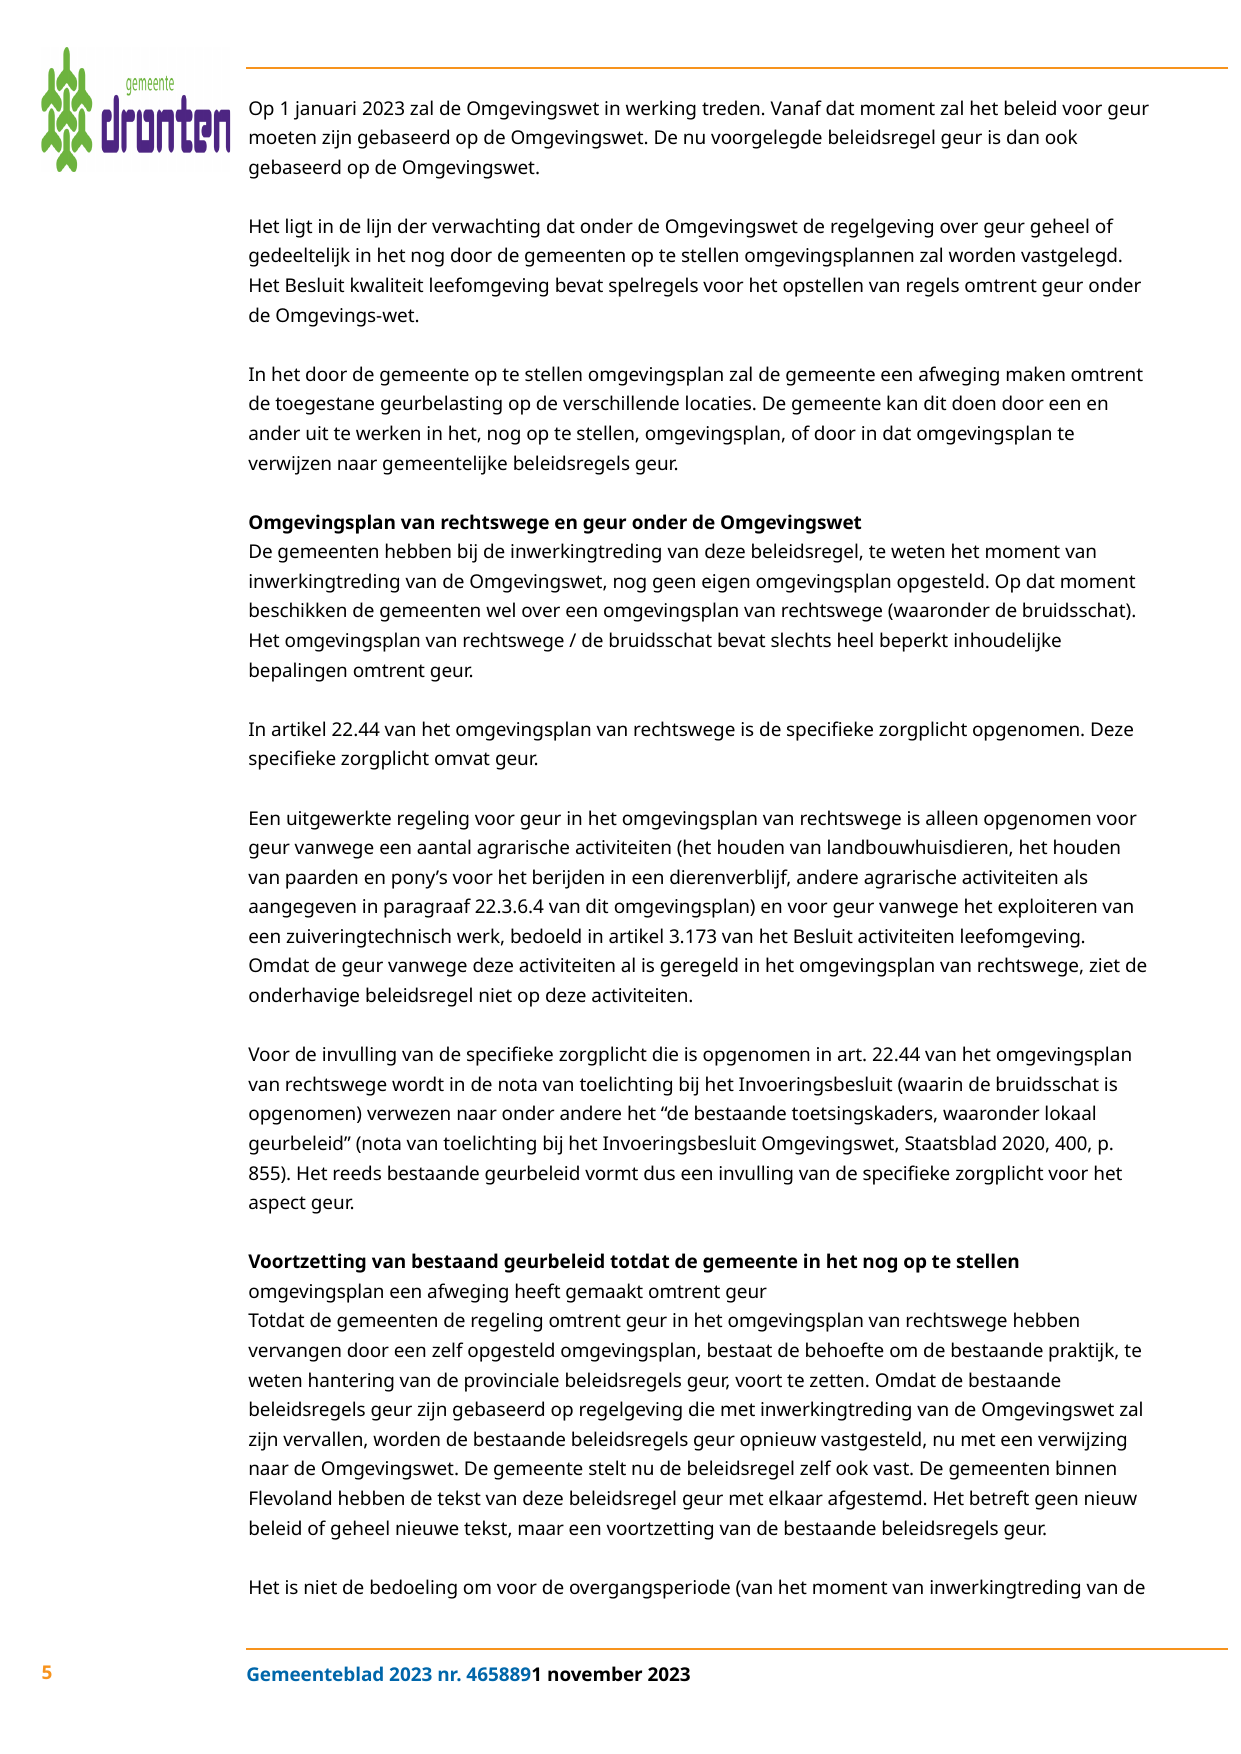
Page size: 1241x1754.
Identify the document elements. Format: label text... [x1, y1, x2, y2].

text Het ligt in de lijn der verwachting dat onder de Omgevingswet de regelgeving over geur geheel of gedeeltelijk in het nog door de gemeenten op te stellen omgevingsplannen zal worden vastgelegd. Het Besluit kwaliteit leefomgeving bevat spelregels voor het opstellen van regels omtrent geur onder de Omgevings-wet. [248, 213, 1152, 328]
text Totdat de gemeenten de regeling omtrent geur in het omgevingsplan van rechtswege hebben vervangen door een zelf opgesteld omgevingsplan, bestaat de behoefte om de bestaande praktijk, te weten hantering van de provinciale beleidsregels geur, voort te zetten. Omdat de bestaande beleidsregels geur zijn gebaseerd op regelgeving die met inwerkingtreding van de Omgevingswet zal zijn vervallen, worden de bestaande beleidsregels geur opnieuw vastgesteld, nu met een verwijzing naar de Omgevingswet. De gemeente stelt nu de beleidsregel zelf ook vast. De gemeenten binnen Flevoland hebben de tekst van deze beleidsregel geur met elkaar afgestemd. Het betreft geen nieuw beleid of geheel nieuwe tekst, maar een voortzetting van de bestaande beleidsregels geur. [248, 1308, 1152, 1541]
text In artikel 22.44 van het omgevingsplan van rechtswege is de specifieke zorgplicht opgenomen. Deze specifieke zorgplicht omvat geur. [248, 716, 1152, 771]
text Voortzetting van bestaand geurbeleid totdat de gemeente in het nog op te stellen omgevingsplan een afweging heeft gemaakt omtrent geur [248, 1248, 1152, 1304]
text Voor de invulling van de specifieke zorgplicht die is opgenomen in art. 22.44 van het omgevingsplan van rechtswege wordt in de nota van toelichting bij het Invoeringsbesluit (waarin de bruidsschat is opgenomen) verwezen naar onder andere het “de bestaande toetsingskaders, waaronder lokaal geurbeleid” (nota van toelichting bij het Invoeringsbesluit Omgevingswet, Staatsblad 2020, 400, p. 855). Het reeds bestaande geurbeleid vormt dus een invulling van de specifieke zorgplicht voor het aspect geur. [248, 1041, 1152, 1215]
picture [41, 47, 231, 172]
text Een uitgewerkte regeling voor geur in het omgevingsplan van rechtswege is alleen opgenomen voor geur vanwege een aantal agrarische activiteiten (het houden van landbouwhuisdieren, het houden van paarden en pony’s voor het berijden in een dierenverblijf, andere agrarische activiteiten als aangegeven in paragraaf 22.3.6.4 van dit omgevingsplan) en voor geur vanwege het exploiteren van een zuiveringtechnisch werk, bedoeld in artikel 3.173 van het Besluit activiteiten leefomgeving. Omdat de geur vanwege deze activiteiten al is geregeld in het omgevingsplan van rechtswege, ziet de onderhavige beleidsregel niet op deze activiteiten. [248, 805, 1152, 1008]
text In het door de gemeente op te stellen omgevingsplan zal de gemeente een afweging maken omtrent de toegestane geurbelasting op de verschillende locaties. De gemeente kan dit doen door een en ander uit te werken in het, nog op te stellen, omgevingsplan, of door in dat omgevingsplan te verwijzen naar gemeentelijke beleidsregels geur. [248, 361, 1152, 476]
text De gemeenten hebben bij de inwerkingtreding van deze beleidsregel, te weten het moment van inwerkingtreding van de Omgevingswet, nog geen eigen omgevingsplan opgesteld. Op dat moment beschikken de gemeenten wel over een omgevingsplan van rechtswege (waaronder de bruidsschat). Het omgevingsplan van rechtswege / de bruidsschat bevat slechts heel beperkt inhoudelijke bepalingen omtrent geur. [248, 538, 1152, 683]
text Op 1 januari 2023 zal de Omgevingswet in werking treden. Vanaf dat moment zal het beleid voor geur moeten zijn gebaseerd op de Omgevingswet. De nu voorgelegde beleidsregel geur is dan ook gebaseerd op de Omgevingswet. [248, 95, 1152, 180]
text Het is niet de bedoeling om voor de overgangsperiode (van het moment van inwerkingtreding van de [248, 1574, 1152, 1600]
text Omgevingsplan van rechtswege en geur onder de Omgevingswet [248, 509, 1152, 535]
